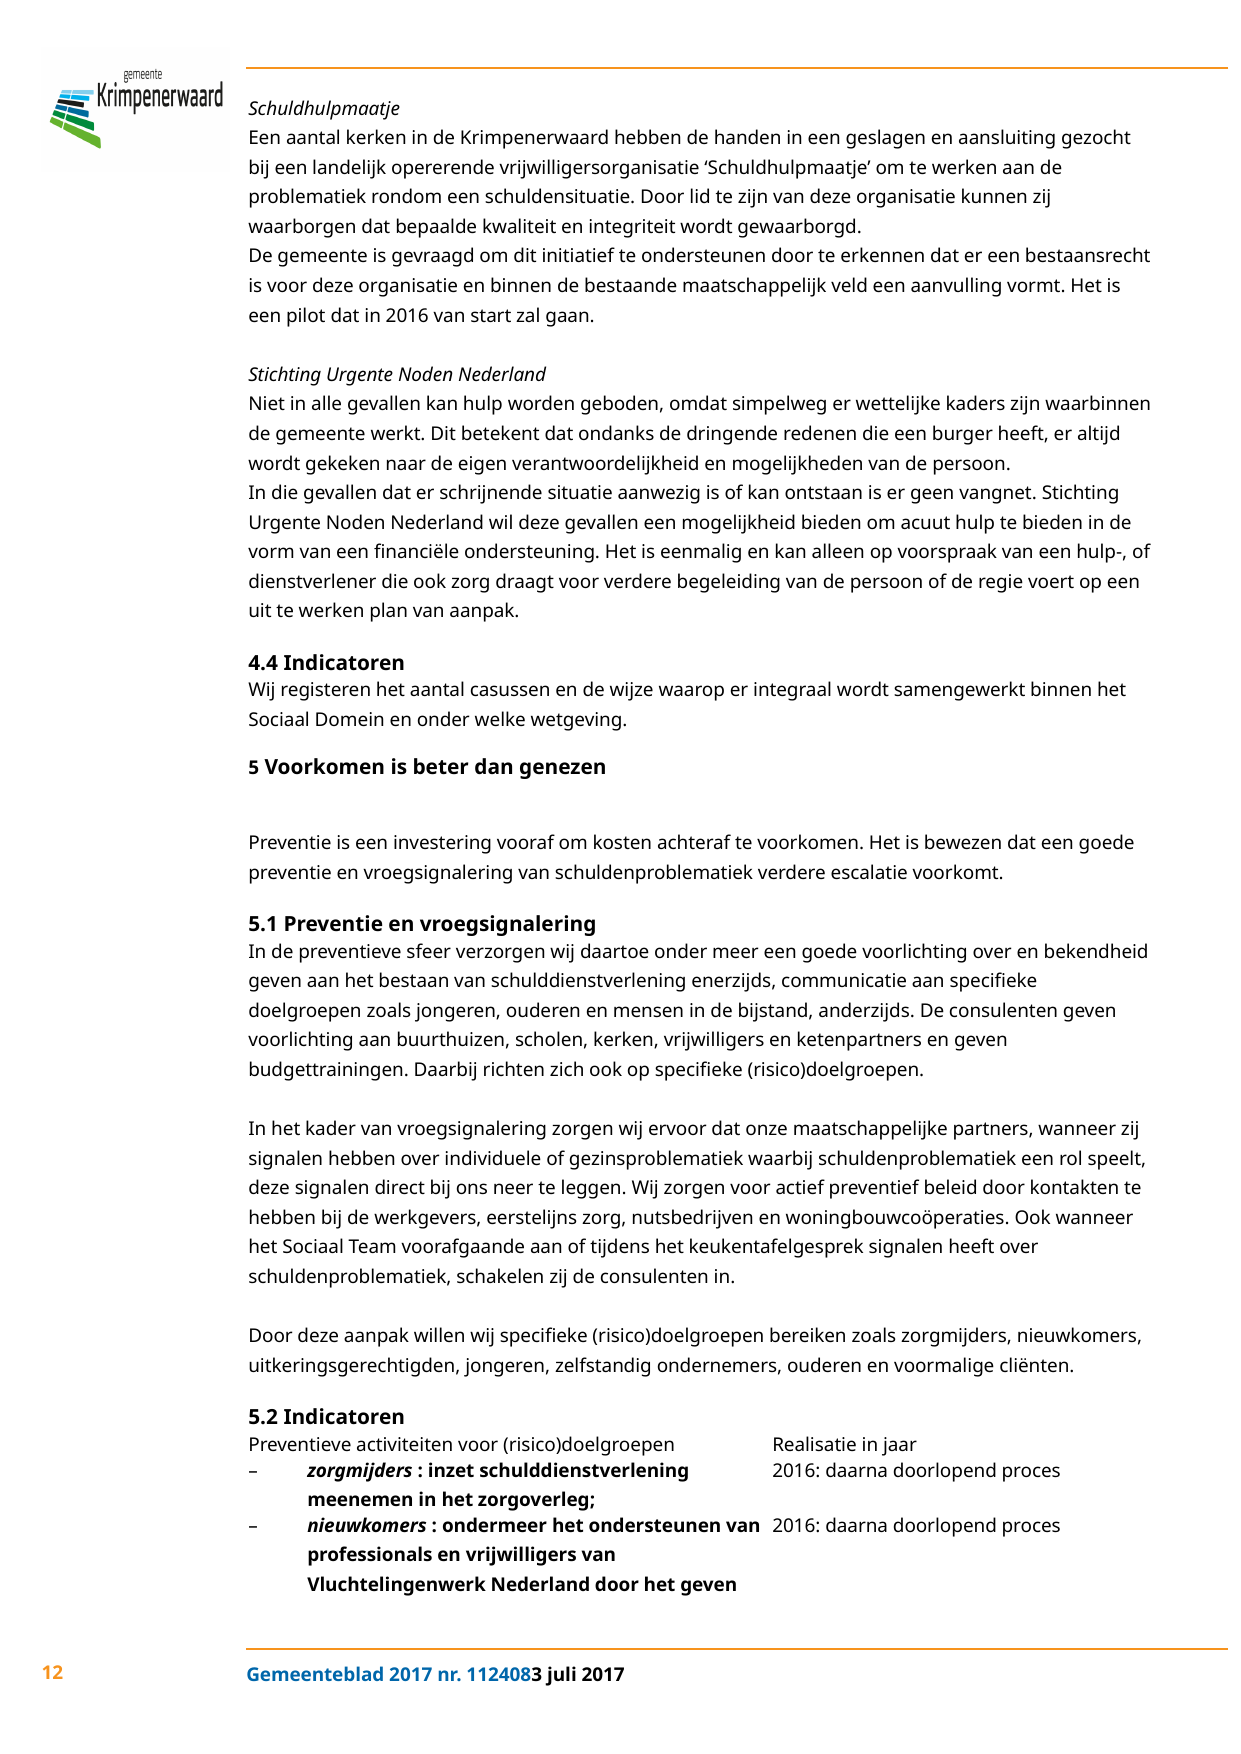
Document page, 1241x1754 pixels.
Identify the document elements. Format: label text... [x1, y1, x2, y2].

text 5 Voorkomen is beter dan genezen [248, 752, 1152, 780]
text 5.1 Preventie en vroegsignalering [248, 909, 1152, 938]
text Preventie is een investering vooraf om kosten achteraf te voorkomen. Het is bewezen dat een goede preventie en vroegsignalering van schuldenproblematiek verdere escalatie voorkomt. [248, 829, 1152, 885]
text In de preventieve sfeer verzorgen wij daartoe onder meer een goede voorlichting over en bekendheid geven aan het bestaan van schulddienstverlening enerzijds, communicatie aan specifieke doelgroepen zoals jongeren, ouderen en mensen in de bijstand, anderzijds. De consulenten geven voorlichting aan buurthuizen, scholen, kerken, vrijwilligers en ketenpartners en geven budgettrainingen. Daarbij richten zich ook op specifieke (risico)doelgroepen. [248, 938, 1152, 1082]
text Stichting Urgente Noden Nederland [248, 361, 1152, 387]
text Wij registeren het aantal casussen en de wijze waarop er integraal wordt samengewerkt binnen het Sociaal Domein en onder welke wetgeving. [248, 677, 1152, 732]
text De gemeente is gevraagd om dit initiatief te ondersteunen door te erkennen dat er een bestaansrecht is voor deze organisatie en binnen de bestaande maatschappelijk veld een aanvulling vormt. Het is een pilot dat in 2016 van start zal gaan. [248, 243, 1152, 328]
text Een aantal kerken in de Krimpenerwaard hebben de handen in een geslagen en aansluiting gezocht bij een landelijk opererende vrijwilligersorganisatie ‘Schuldhulpmaatje’ om te werken aan de problematiek rondom een schuldensituatie. Door lid te zijn van deze organisatie kunnen zij waarborgen dat bepaalde kwaliteit en integriteit wordt gewaarborgd. [248, 124, 1152, 239]
table_cell 2016: daarna doorlopend proces [772, 1457, 1152, 1512]
table_header Preventieve activiteiten voor (risico)doelgroepen [248, 1431, 772, 1457]
text In het kader van vroegsignalering zorgen wij ervoor dat onze maatschappelijke partners, wanneer zij signalen hebben over individuele of gezinsproblematiek waarbij schuldenproblematiek een rol speelt, deze signalen direct bij ons neer te leggen. Wij zorgen voor actief preventief beleid door kontakten te hebben bij de werkgevers, eerstelijns zorg, nutsbedrijven en woningbouwcoöperaties. Ook wanneer het Sociaal Team voorafgaande aan of tijdens het keukentafelgesprek signalen heeft over schuldenproblematiek, schakelen zij de consulenten in. [248, 1115, 1152, 1289]
text In die gevallen dat er schrijnende situatie aanwezig is of kan ontstaan is er geen vangnet. Stichting Urgente Noden Nederland wil deze gevallen een mogelijkheid bieden om acuut hulp te bieden in de vorm van een financiële ondersteuning. Het is eenmalig en kan alleen op voorspraak van een hulp-, of dienstverlener die ook zorg draagt voor verdere begeleiding van de persoon of de regie voert op een uit te werken plan van aanpak. [248, 479, 1152, 623]
picture [41, 47, 231, 172]
table_header Realisatie in jaar [772, 1431, 1152, 1457]
table_cell zorgmijders : inzet schulddienstverlening meenemen in het zorgoverleg; [248, 1457, 772, 1512]
text Door deze aanpak willen wij specifieke (risico)doelgroepen bereiken zoals zorgmijders, nieuwkomers, uitkeringsgerechtigden, jongeren, zelfstandig ondernemers, ouderen en voormalige cliënten. [248, 1322, 1152, 1378]
text 5.2 Indicatoren [248, 1402, 1152, 1431]
table_cell nieuwkomers : ondermeer het ondersteunen van professionals en vrijwilligers van Vluchtelingenwerk Nederland door het geven [248, 1512, 772, 1597]
text Niet in alle gevallen kan hulp worden geboden, omdat simpelweg er wettelijke kaders zijn waarbinnen de gemeente werkt. Dit betekent dat ondanks de dringende redenen die een burger heeft, er altijd wordt gekeken naar de eigen verantwoordelijkheid en mogelijkheden van de persoon. [248, 391, 1152, 476]
table_cell 2016: daarna doorlopend proces [772, 1512, 1152, 1597]
text 4.4 Indicatoren [248, 648, 1152, 677]
text Schuldhulpmaatje [248, 95, 1152, 121]
